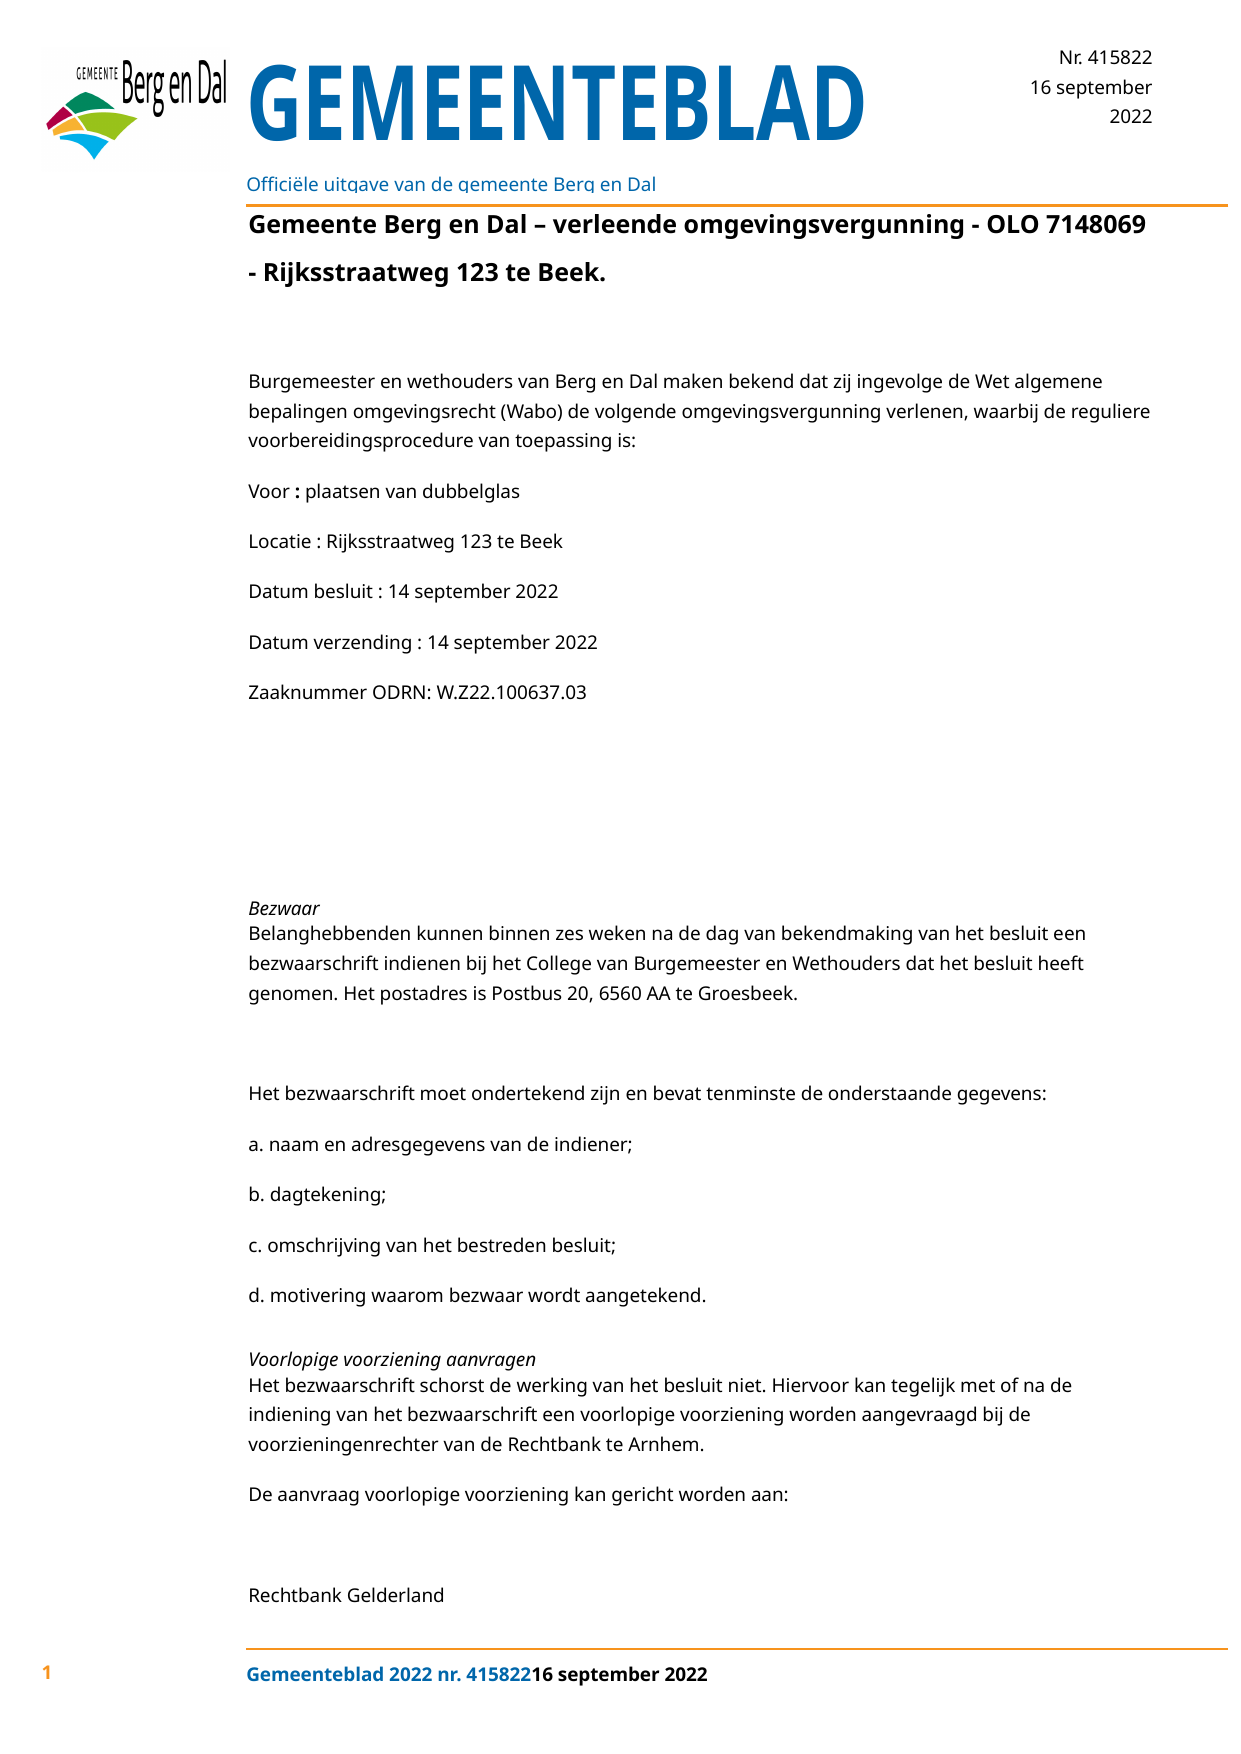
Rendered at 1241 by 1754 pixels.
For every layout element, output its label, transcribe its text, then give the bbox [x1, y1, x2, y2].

text d. motivering waarom bezwaar wordt aangetekend. [248, 1282, 1152, 1308]
picture [41, 47, 231, 172]
text Datum verzending : 14 september 2022 [248, 629, 1152, 655]
text Bezwaar [248, 895, 1152, 921]
text Rechtbank Gelderland [248, 1582, 1152, 1608]
text Voor : plaatsen van dubbelglas [248, 478, 1152, 504]
text Burgemeester en wethouders van Berg en Dal maken bekend dat zij ingevolge de Wet algemene bepalingen omgevingsrecht (Wabo) de volgende omgevingsvergunning verlenen, waarbij de reguliere voorbereidingsprocedure van toepassing is: [248, 368, 1152, 453]
text Locatie : Rijksstraatweg 123 te Beek [248, 528, 1152, 554]
text Het bezwaarschrift schorst de werking van het besluit niet. Hiervoor kan tegelijk met of na de indiening van het bezwaarschrift een voorlopige voorziening worden aangevraagd bij de voorzieningenrechter van de Rechtbank te Arnhem. [248, 1372, 1152, 1457]
text b. dagtekening; [248, 1181, 1152, 1207]
text Gemeente Berg en Dal – verleende omgevingsvergunning - OLO 7148069 - Rijksstraatweg 123 te Beek. [248, 207, 1152, 288]
text Datum besluit : 14 september 2022 [248, 579, 1152, 604]
text Het bezwaarschrift moet ondertekend zijn en bevat tenminste de onderstaande gegevens: [248, 1081, 1152, 1106]
text Zaaknummer ODRN: W.Z22.100637.03 [248, 679, 1152, 705]
text Belanghebbenden kunnen binnen zes weken na de dag van bekendmaking van het besluit een bezwaarschrift indienen bij het College van Burgemeester en Wethouders dat het besluit heeft genomen. Het postadres is Postbus 20, 6560 AA te Groesbeek. [248, 921, 1152, 1005]
text De aanvraag voorlopige voorziening kan gericht worden aan: [248, 1481, 1152, 1507]
text c. omschrijving van het bestreden besluit; [248, 1232, 1152, 1257]
text Voorlopige voorziening aanvragen [248, 1346, 1152, 1372]
text a. naam en adresgegevens van de indiener; [248, 1131, 1152, 1157]
